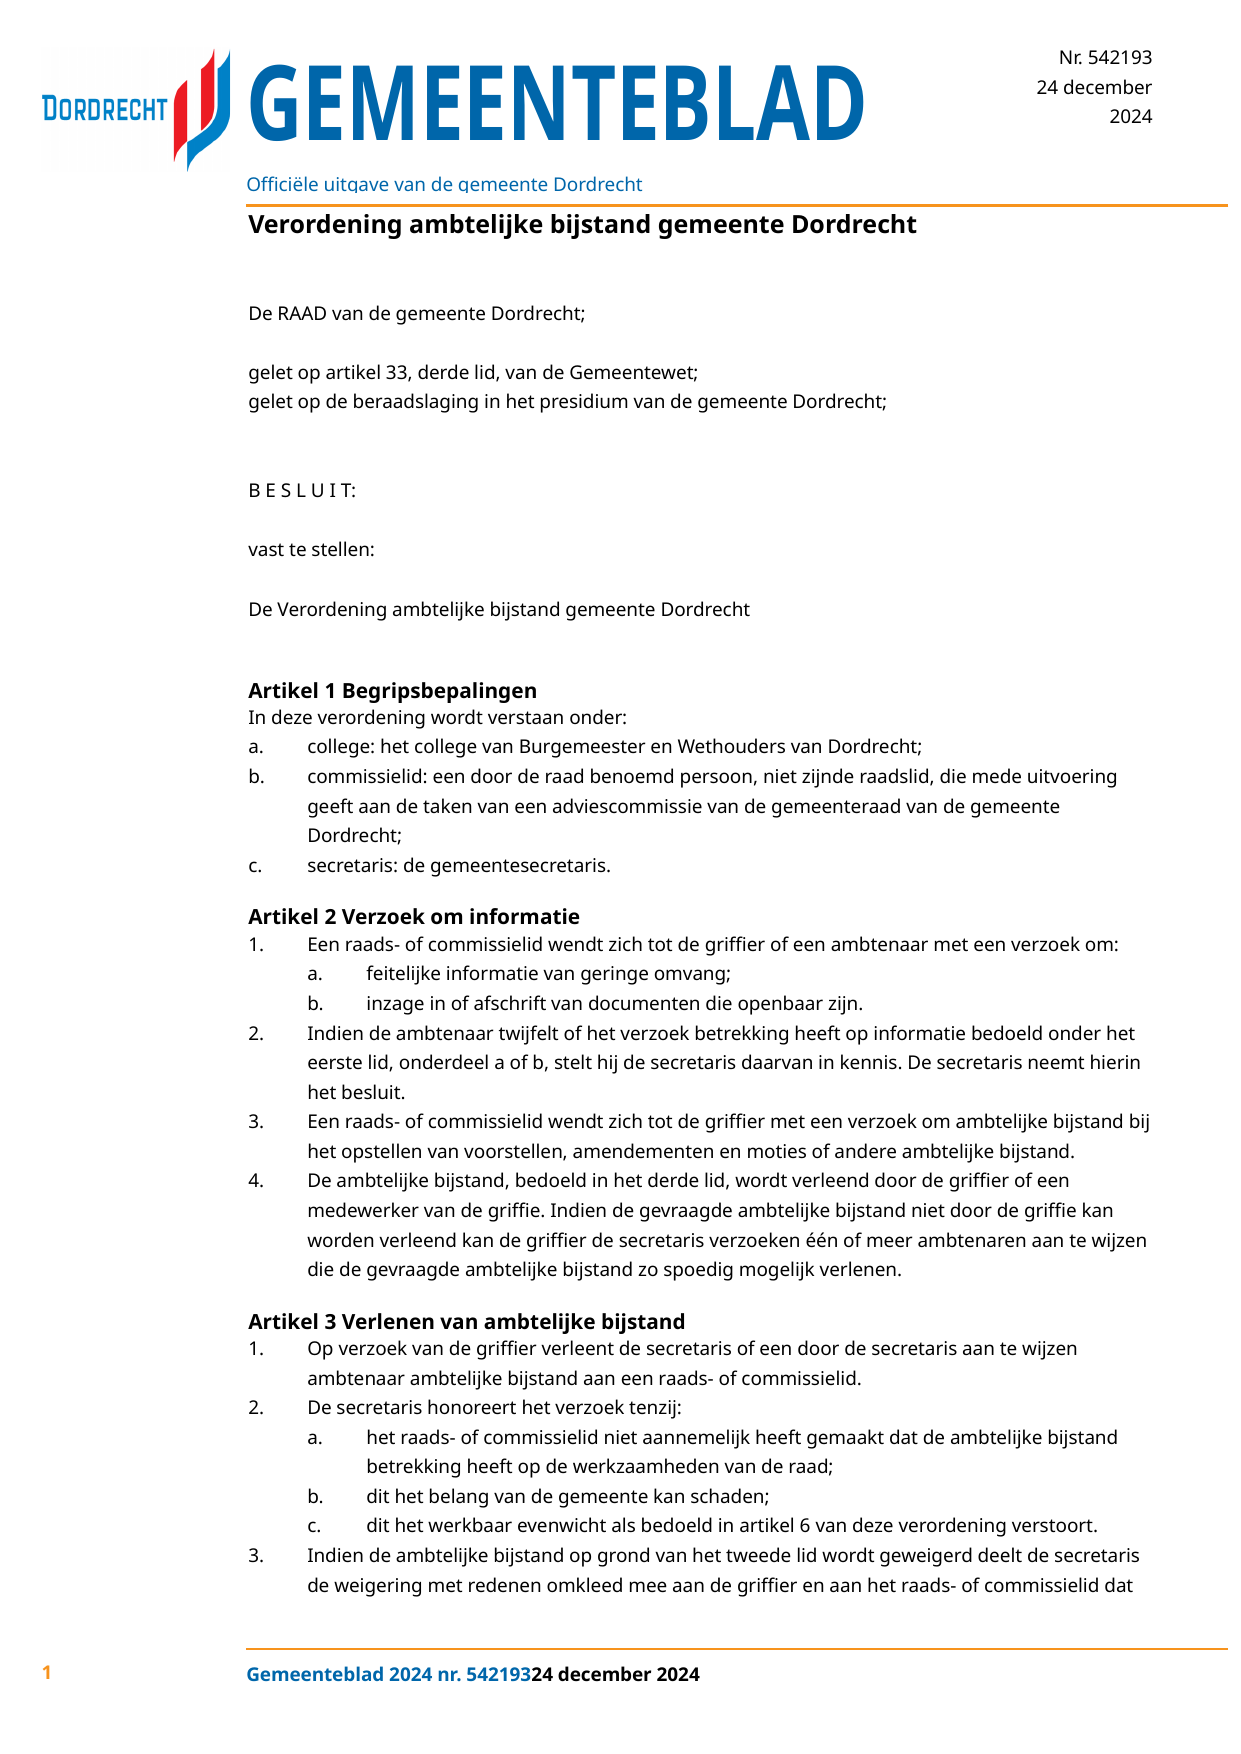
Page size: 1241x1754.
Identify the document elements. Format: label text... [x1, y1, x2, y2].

text Artikel 2 Verzoek om informatie [248, 902, 1152, 931]
text B E S L U I T: [248, 477, 1152, 503]
list commissielid: een door de raad benoemd persoon, niet zijnde raadslid, die mede uitvoering geeft aan de taken van een adviescommissie van de gemeenteraad van de gemeente Dordrecht; [248, 763, 1152, 848]
list De secretaris honoreert het verzoek tenzij: [248, 1394, 1152, 1420]
list Indien de ambtelijke bijstand op grond van het tweede lid wordt geweigerd deelt de secretaris de weigering met redenen omkleed mee aan de griffier en aan het raads- of commissielid dat [248, 1542, 1152, 1598]
text gelet op artikel 33, derde lid, van de Gemeentewet; [248, 359, 1152, 385]
text Artikel 3 Verlenen van ambtelijke bijstand [248, 1307, 1152, 1335]
text vast te stellen: [248, 537, 1152, 562]
picture [41, 47, 231, 172]
list secretaris: de gemeentesecretaris. [248, 852, 1152, 878]
list het raads- of commissielid niet aannemelijk heeft gemaakt dat de ambtelijke bijstand betrekking heeft op de werkzaamheden van de raad; [307, 1424, 1152, 1479]
list De ambtelijke bijstand, bedoeld in het derde lid, wordt verleend door de griffier of een medewerker van de griffie. Indien de gevraagde ambtelijke bijstand niet door de griffie kan worden verleend kan de griffier de secretaris verzoeken één of meer ambtenaren aan te wijzen die de gevraagde ambtelijke bijstand zo spoedig mogelijk verlenen. [248, 1168, 1152, 1282]
list dit het werkbaar evenwicht als bedoeld in artikel 6 van deze verordening verstoort. [307, 1513, 1152, 1538]
list Op verzoek van de griffier verleent de secretaris of een door de secretaris aan te wijzen ambtenaar ambtelijke bijstand aan een raads- of commissielid. [248, 1335, 1152, 1391]
list Een raads- of commissielid wendt zich tot de griffier of een ambtenaar met een verzoek om: [248, 931, 1152, 957]
list Een raads- of commissielid wendt zich tot de griffier met een verzoek om ambtelijke bijstand bij het opstellen van voorstellen, amendementen en moties of andere ambtelijke bijstand. [248, 1108, 1152, 1164]
text Verordening ambtelijke bijstand gemeente Dordrecht [248, 207, 1152, 241]
text Artikel 1 Begripsbepalingen [248, 676, 1152, 704]
text In deze verordening wordt verstaan onder: [248, 704, 1152, 730]
text gelet op de beraadslaging in het presidium van de gemeente Dordrecht; [248, 389, 1152, 414]
list Indien de ambtenaar twijfelt of het verzoek betrekking heeft op informatie bedoeld onder het eerste lid, onderdeel a of b, stelt hij de secretaris daarvan in kennis. De secretaris neemt hierin het besluit. [248, 1020, 1152, 1104]
text De RAAD van de gemeente Dordrecht; [248, 300, 1152, 326]
list feitelijke informatie van geringe omvang; [307, 961, 1152, 986]
list dit het belang van de gemeente kan schaden; [307, 1483, 1152, 1509]
list inzage in of afschrift van documenten die openbaar zijn. [307, 990, 1152, 1016]
list college: het college van Burgemeester en Wethouders van Dordrecht; [248, 734, 1152, 759]
text De Verordening ambtelijke bijstand gemeente Dordrecht [248, 596, 1152, 621]
